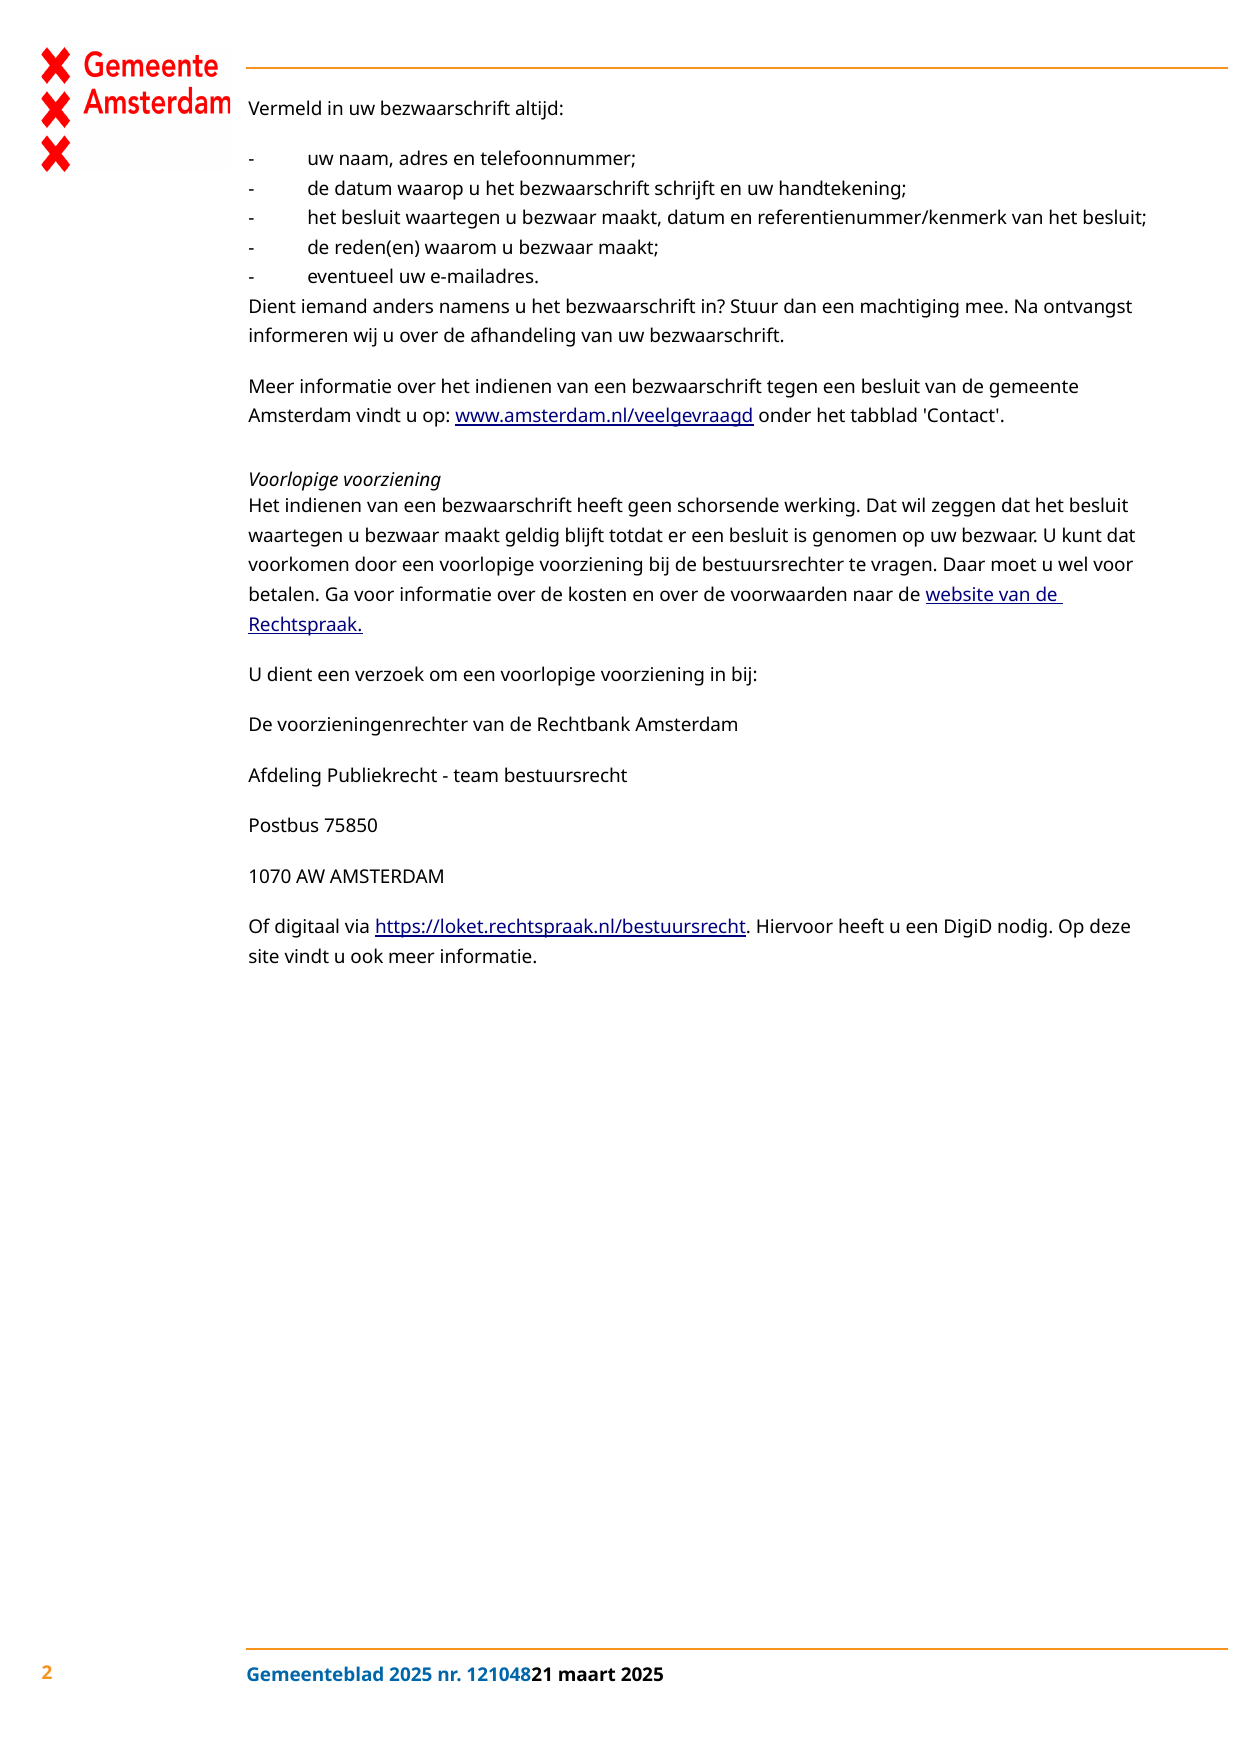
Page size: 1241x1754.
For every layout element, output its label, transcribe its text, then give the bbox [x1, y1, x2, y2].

text Of digitaal via https://loket.rechtspraak.nl/bestuursrecht. Hiervoor heeft u een DigiD nodig. Op deze site vindt u ook meer informatie. [248, 913, 1152, 968]
list het besluit waartegen u bezwaar maakt, datum en referentienummer/kenmerk van het besluit; [248, 204, 1152, 230]
text Afdeling Publiekrecht - team bestuursrecht [248, 762, 1152, 788]
list uw naam, adres en telefoonnummer; [248, 145, 1152, 171]
text U dient een verzoek om een voorlopige voorziening in bij: [248, 661, 1152, 687]
list de reden(en) waarom u bezwaar maakt; [248, 234, 1152, 260]
text Meer informatie over het indienen van een bezwaarschrift tegen een besluit van de gemeente Amsterdam vindt u op: www.amsterdam.nl/veelgevraagd onder het tabblad 'Contact'. [248, 373, 1152, 428]
picture [41, 47, 231, 172]
text Dient iemand anders namens u het bezwaarschrift in? Stuur dan een machtiging mee. Na ontvangst informeren wij u over de afhandeling van uw bezwaarschrift. [248, 293, 1152, 348]
text Het indienen van een bezwaarschrift heeft geen schorsende werking. Dat wil zeggen dat het besluit waartegen u bezwaar maakt geldig blijft totdat er een besluit is genomen op uw bezwaar. U kunt dat voorkomen door een voorlopige voorziening bij de bestuursrechter te vragen. Daar moet u wel voor betalen. Ga voor informatie over de kosten en over de voorwaarden naar de website van de Rechtspraak. [248, 492, 1152, 636]
text De voorzieningenrechter van de Rechtbank Amsterdam [248, 712, 1152, 737]
list de datum waarop u het bezwaarschrift schrijft en uw handtekening; [248, 175, 1152, 201]
list eventueel uw e-mailadres. [248, 263, 1152, 289]
text 1070 AW AMSTERDAM [248, 863, 1152, 888]
text Voorlopige voorziening [248, 467, 1152, 492]
text Postbus 75850 [248, 812, 1152, 838]
text Vermeld in uw bezwaarschrift altijd: [248, 95, 1152, 121]
